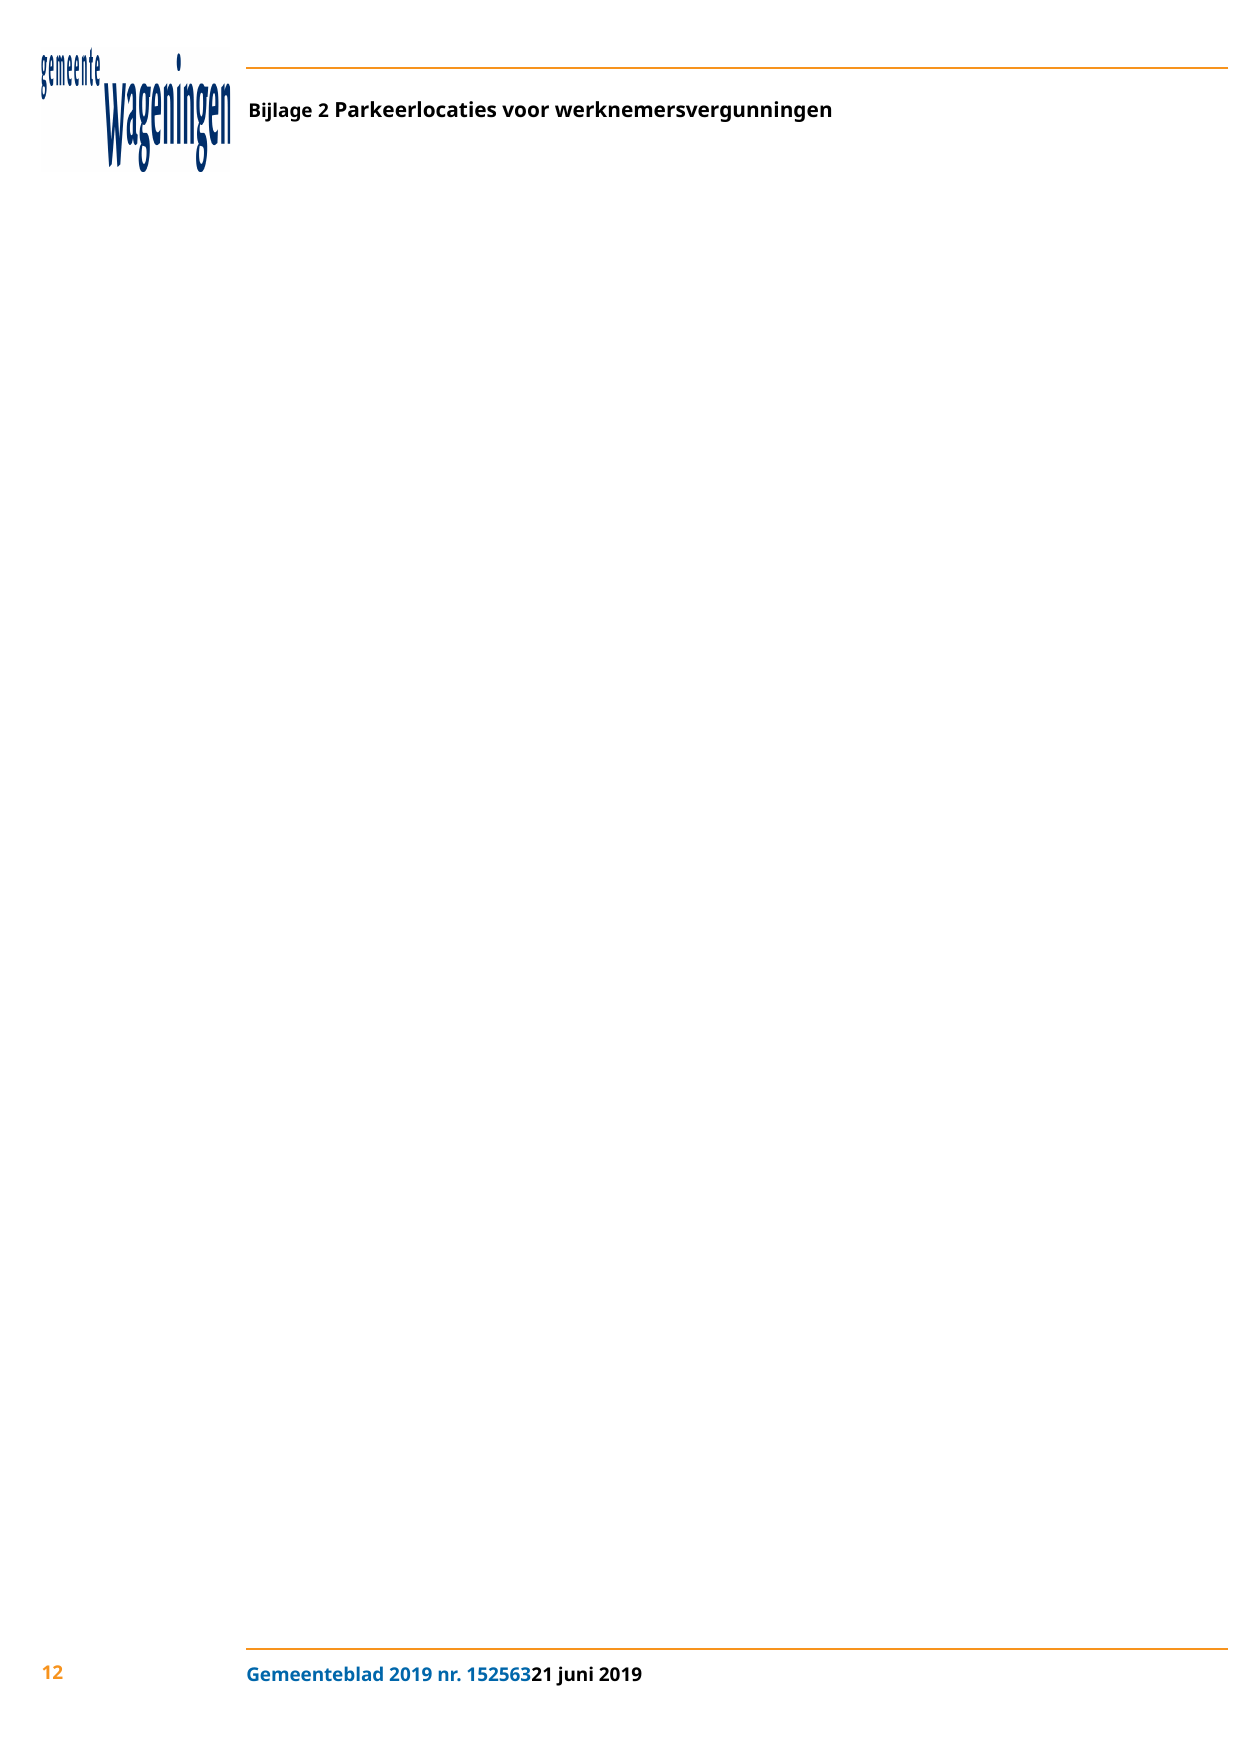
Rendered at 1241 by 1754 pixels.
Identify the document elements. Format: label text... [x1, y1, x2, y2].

text Bijlage 2 Parkeerlocaties voor werknemersvergunningen [248, 95, 1152, 123]
picture [41, 47, 231, 172]
